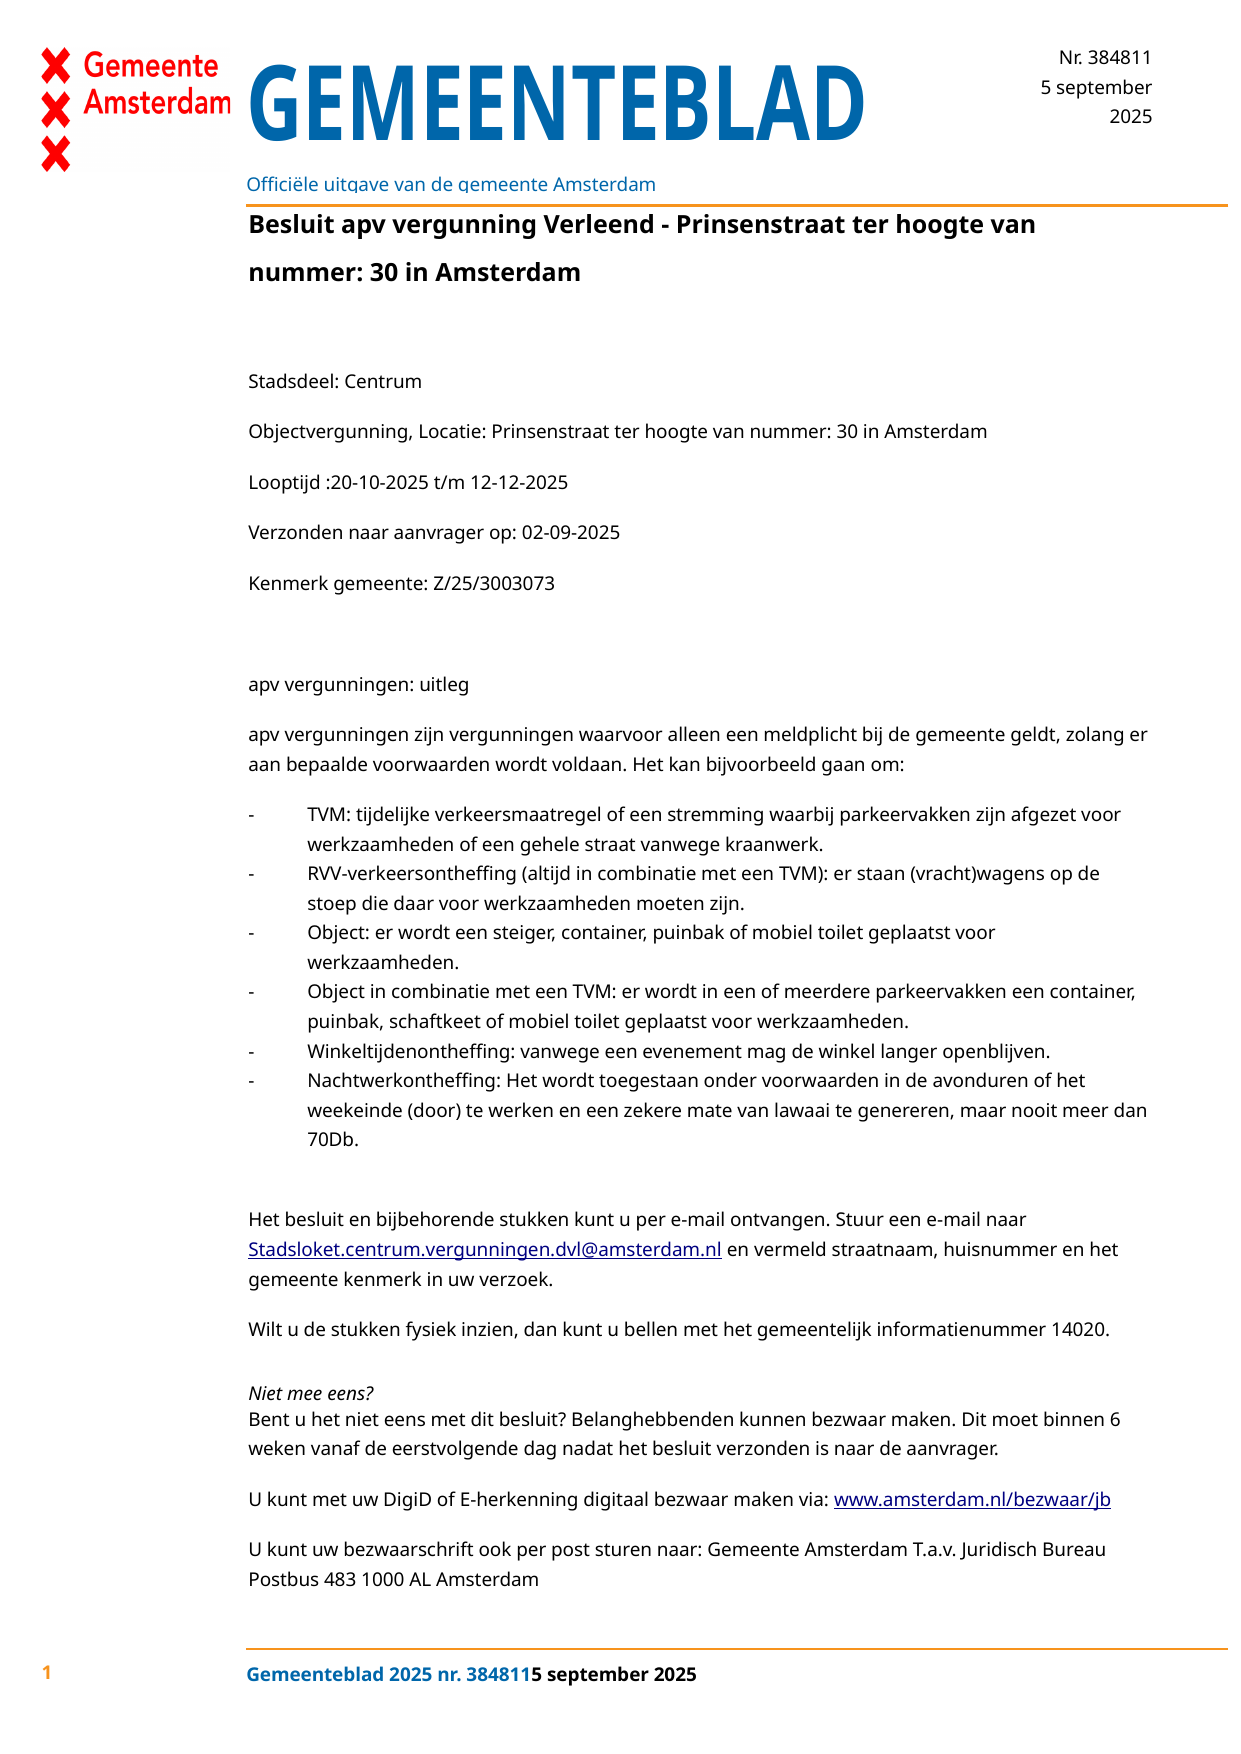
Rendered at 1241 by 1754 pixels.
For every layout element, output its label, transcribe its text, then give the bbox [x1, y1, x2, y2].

list Winkeltijdenontheffing: vanwege een evenement mag de winkel langer openblijven. [248, 1038, 1152, 1064]
picture [41, 47, 231, 172]
text U kunt uw bezwaarschrift ook per post sturen naar: Gemeente Amsterdam T.a.v. Juridisch Bureau Postbus 483 1000 AL Amsterdam [248, 1536, 1152, 1592]
list Nachtwerkontheffing: Het wordt toegestaan onder voorwaarden in de avonduren of het weekeinde (door) te werken en een zekere mate van lawaai te genereren, maar nooit meer dan 70Db. [248, 1067, 1152, 1152]
text apv vergunningen zijn vergunningen waarvoor alleen een meldplicht bij de gemeente geldt, zolang er aan bepaalde voorwaarden wordt voldaan. Het kan bijvoorbeeld gaan om: [248, 721, 1152, 777]
text Bent u het niet eens met dit besluit? Belanghebbenden kunnen bezwaar maken. Dit moet binnen 6 weken vanaf de eerstvolgende dag nadat het besluit verzonden is naar de aanvrager. [248, 1406, 1152, 1461]
list RVV-verkeersontheffing (altijd in combinatie met een TVM): er staan (vracht)wagens op de stoep die daar voor werkzaamheden moeten zijn. [248, 860, 1152, 916]
text Het besluit en bijbehorende stukken kunt u per e-mail ontvangen. Stuur een e-mail naar Stadsloket.centrum.vergunningen.dvl@amsterdam.nl en vermeld straatnaam, huisnummer en het gemeente kenmerk in uw verzoek. [248, 1207, 1152, 1292]
text Wilt u de stukken fysiek inzien, dan kunt u bellen met het gemeentelijk informatienummer 14020. [248, 1316, 1152, 1342]
text Objectvergunning, Locatie: Prinsenstraat ter hoogte van nummer: 30 in Amsterdam [248, 419, 1152, 444]
text Stadsdeel: Centrum [248, 368, 1152, 394]
list TVM: tijdelijke verkeersmaatregel of een stremming waarbij parkeervakken zijn afgezet voor werkzaamheden of een gehele straat vanwege kraanwerk. [248, 801, 1152, 857]
list Object in combinatie met een TVM: er wordt in een of meerdere parkeervakken een container, puinbak, schaftkeet of mobiel toilet geplaatst voor werkzaamheden. [248, 979, 1152, 1034]
text U kunt met uw DigiD of E-herkenning digitaal bezwaar maken via: www.amsterdam.nl/bezwaar/jb [248, 1486, 1152, 1512]
text Niet mee eens? [248, 1380, 1152, 1406]
text Kenmerk gemeente: Z/25/3003073 [248, 570, 1152, 596]
text Verzonden naar aanvrager op: 02-09-2025 [248, 519, 1152, 545]
text Besluit apv vergunning Verleend - Prinsenstraat ter hoogte van nummer: 30 in Amsterdam [248, 207, 1152, 288]
text Looptijd :20-10-2025 t/m 12-12-2025 [248, 469, 1152, 495]
list Object: er wordt een steiger, container, puinbak of mobiel toilet geplaatst voor werkzaamheden. [248, 919, 1152, 975]
text apv vergunningen: uitleg [248, 671, 1152, 697]
